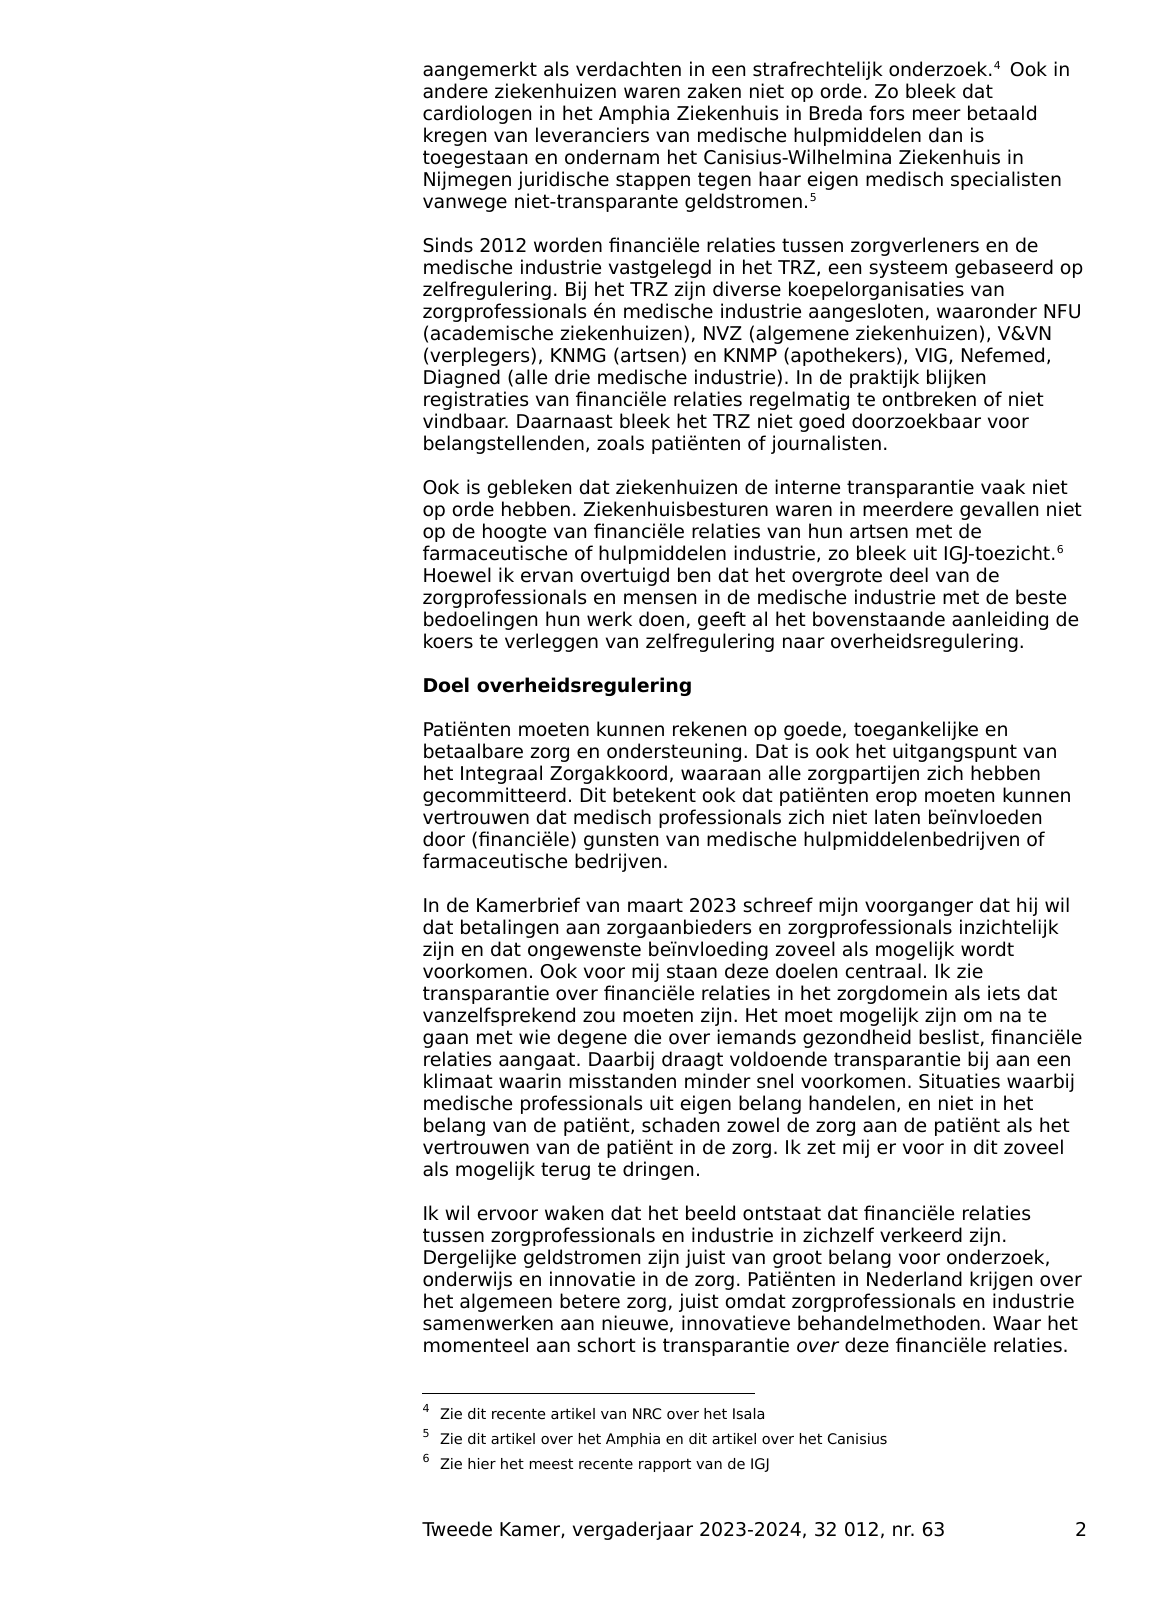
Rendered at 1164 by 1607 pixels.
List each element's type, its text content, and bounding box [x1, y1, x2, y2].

text Zie hier het meest recente rapport van de IGJ [422, 1452, 1087, 1474]
subtitle Doel overheidsregulering [422, 675, 1087, 697]
text aangemerkt als verdachten in een strafrechtelijk onderzoek. Ook in andere ziekenhuizen waren zaken niet op orde. Zo bleek dat cardiologen in het Amphia Ziekenhuis in Breda fors meer betaald kregen van leveranciers van medische hulpmiddelen dan is toegestaan en ondernam het Canisius-Wilhelmina Ziekenhuis in Nijmegen juridische stappen tegen haar eigen medisch specialisten vanwege niet-transparante geldstromen. [422, 59, 1087, 213]
text In de Kamerbrief van maart 2023 schreef mijn voorganger dat hij wil dat betalingen aan zorgaanbieders en zorgprofessionals inzichtelijk zijn en dat ongewenste beïnvloeding zoveel als mogelijk wordt voorkomen. Ook voor mij staan deze doelen centraal. Ik zie transparantie over financiële relaties in het zorgdomein als iets dat vanzelfsprekend zou moeten zijn. Het moet mogelijk zijn om na te gaan met wie degene die over iemands gezondheid beslist, financiële relaties aangaat. Daarbij draagt voldoende transparantie bij aan een klimaat waarin misstanden minder snel voorkomen. Situaties waarbij medische professionals uit eigen belang handelen, en niet in het belang van de patiënt, schaden zowel de zorg aan de patiënt als het vertrouwen van de patiënt in de zorg. Ik zet mij er voor in dit zoveel als mogelijk terug te dringen. [422, 895, 1087, 1181]
text Ook is gebleken dat ziekenhuizen de interne transparantie vaak niet op orde hebben. Ziekenhuisbesturen waren in meerdere gevallen niet op de hoogte van financiële relaties van hun artsen met de farmaceutische of hulpmiddelen industrie, zo bleek uit IGJ-toezicht. Hoewel ik ervan overtuigd ben dat het overgrote deel van de zorgprofessionals en mensen in de medische industrie met de beste bedoelingen hun werk doen, geeft al het bovenstaande aanleiding de koers te verleggen van zelfregulering naar overheidsregulering. [422, 477, 1087, 653]
text Zie dit recente artikel van NRC over het Isala [422, 1402, 1087, 1424]
text Patiënten moeten kunnen rekenen op goede, toegankelijke en betaalbare zorg en ondersteuning. Dat is ook het uitgangspunt van het Integraal Zorgakkoord, waaraan alle zorgpartijen zich hebben gecommitteerd. Dit betekent ook dat patiënten erop moeten kunnen vertrouwen dat medisch professionals zich niet laten beïnvloeden door (financiële) gunsten van medische hulpmiddelenbedrijven of farmaceutische bedrijven. [422, 719, 1087, 873]
text Zie dit artikel over het Amphia en dit artikel over het Canisius [422, 1427, 1087, 1449]
text Ik wil ervoor waken dat het beeld ontstaat dat financiële relaties tussen zorgprofessionals en industrie in zichzelf verkeerd zijn. Dergelijke geldstromen zijn juist van groot belang voor onderzoek, onderwijs en innovatie in de zorg. Patiënten in Nederland krijgen over het algemeen betere zorg, juist omdat zorgprofessionals en industrie samenwerken aan nieuwe, innovatieve behandelmethoden. Waar het momenteel aan schort is transparantie over deze financiële relaties. [422, 1203, 1087, 1357]
text Sinds 2012 worden financiële relaties tussen zorgverleners en de medische industrie vastgelegd in het TRZ, een systeem gebaseerd op zelfregulering. Bij het TRZ zijn diverse koepelorganisaties van zorgprofessionals én medische industrie aangesloten, waaronder NFU (academische ziekenhuizen), NVZ (algemene ziekenhuizen), V&VN (verplegers), KNMG (artsen) en KNMP (apothekers), VIG, Nefemed, Diagned (alle drie medische industrie). In de praktijk blijken registraties van financiële relaties regelmatig te ontbreken of niet vindbaar. Daarnaast bleek het TRZ niet goed doorzoekbaar voor belangstellenden, zoals patiënten of journalisten. [422, 235, 1087, 455]
